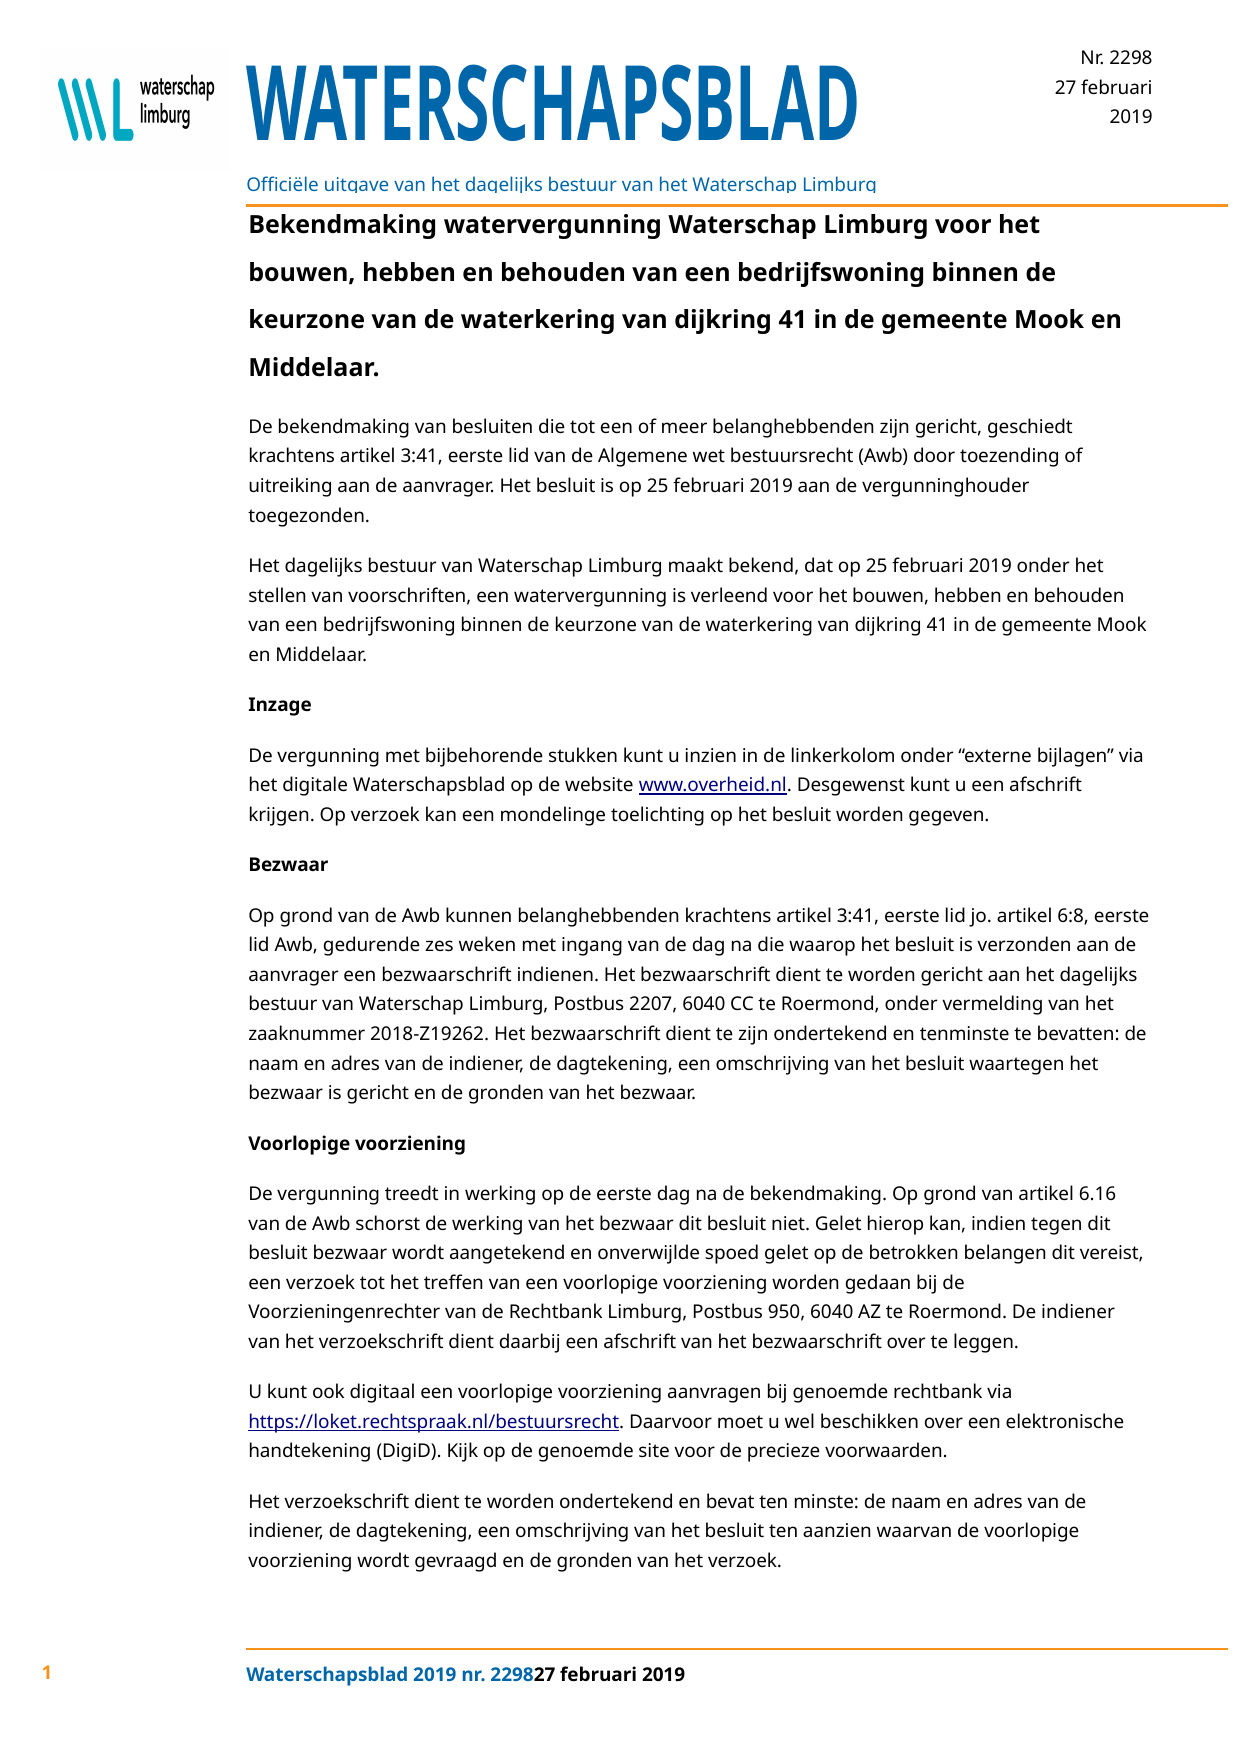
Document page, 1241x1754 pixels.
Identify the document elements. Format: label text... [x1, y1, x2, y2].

text U kunt ook digitaal een voorlopige voorziening aanvragen bij genoemde rechtbank via https://loket.rechtspraak.nl/bestuursrecht. Daarvoor moet u wel beschikken over een elektronische handtekening (DigiD). Kijk op de genoemde site voor de precieze voorwaarden. [248, 1378, 1152, 1463]
text Voorlopige voorziening [248, 1130, 1152, 1156]
picture [41, 47, 231, 172]
text De vergunning met bijbehorende stukken kunt u inzien in de linkerkolom onder “externe bijlagen” via het digitale Waterschapsblad op de website www.overheid.nl. Desgewenst kunt u een afschrift krijgen. Op verzoek kan een mondelinge toelichting op het besluit worden gegeven. [248, 742, 1152, 827]
text Op grond van de Awb kunnen belanghebbenden krachtens artikel 3:41, eerste lid jo. artikel 6:8, eerste lid Awb, gedurende zes weken met ingang van de dag na die waarop het besluit is verzonden aan de aanvrager een bezwaarschrift indienen. Het bezwaarschrift dient te worden gericht aan het dagelijks bestuur van Waterschap Limburg, Postbus 2207, 6040 CC te Roermond, onder vermelding van het zaaknummer 2018-Z19262. Het bezwaarschrift dient te zijn ondertekend en tenminste te bevatten: de naam en adres van de indiener, de dagtekening, een omschrijving van het besluit waartegen het bezwaar is gericht en de gronden van het bezwaar. [248, 902, 1152, 1105]
text De vergunning treedt in werking op de eerste dag na de bekendmaking. Op grond van artikel 6.16 van de Awb schorst de werking van het bezwaar dit besluit niet. Gelet hierop kan, indien tegen dit besluit bezwaar wordt aangetekend en onverwijlde spoed gelet op de betrokken belangen dit vereist, een verzoek tot het treffen van een voorlopige voorziening worden gedaan bij de Voorzieningenrechter van de Rechtbank Limburg, Postbus 950, 6040 AZ te Roermond. De indiener van het verzoekschrift dient daarbij een afschrift van het bezwaarschrift over te leggen. [248, 1180, 1152, 1354]
text Inzage [248, 691, 1152, 717]
text Het verzoekschrift dient te worden ondertekend en bevat ten minste: de naam en adres van de indiener, de dagtekening, een omschrijving van het besluit ten aanzien waarvan de voorlopige voorziening wordt gevraagd en de gronden van het verzoek. [248, 1488, 1152, 1573]
text De bekendmaking van besluiten die tot een of meer belanghebbenden zijn gericht, geschiedt krachtens artikel 3:41, eerste lid van de Algemene wet bestuursrecht (Awb) door toezending of uitreiking aan de aanvrager. Het besluit is op 25 februari 2019 aan de vergunninghouder toegezonden. [248, 413, 1152, 528]
text Bekendmaking watervergunning Waterschap Limburg voor het bouwen, hebben en behouden van een bedrijfswoning binnen de keurzone van de waterkering van dijkring 41 in de gemeente Mook en Middelaar. [248, 207, 1152, 384]
text Bezwaar [248, 851, 1152, 877]
text Het dagelijks bestuur van Waterschap Limburg maakt bekend, dat op 25 februari 2019 onder het stellen van voorschriften, een watervergunning is verleend voor het bouwen, hebben en behouden van een bedrijfswoning binnen de keurzone van de waterkering van dijkring 41 in de gemeente Mook en Middelaar. [248, 552, 1152, 667]
